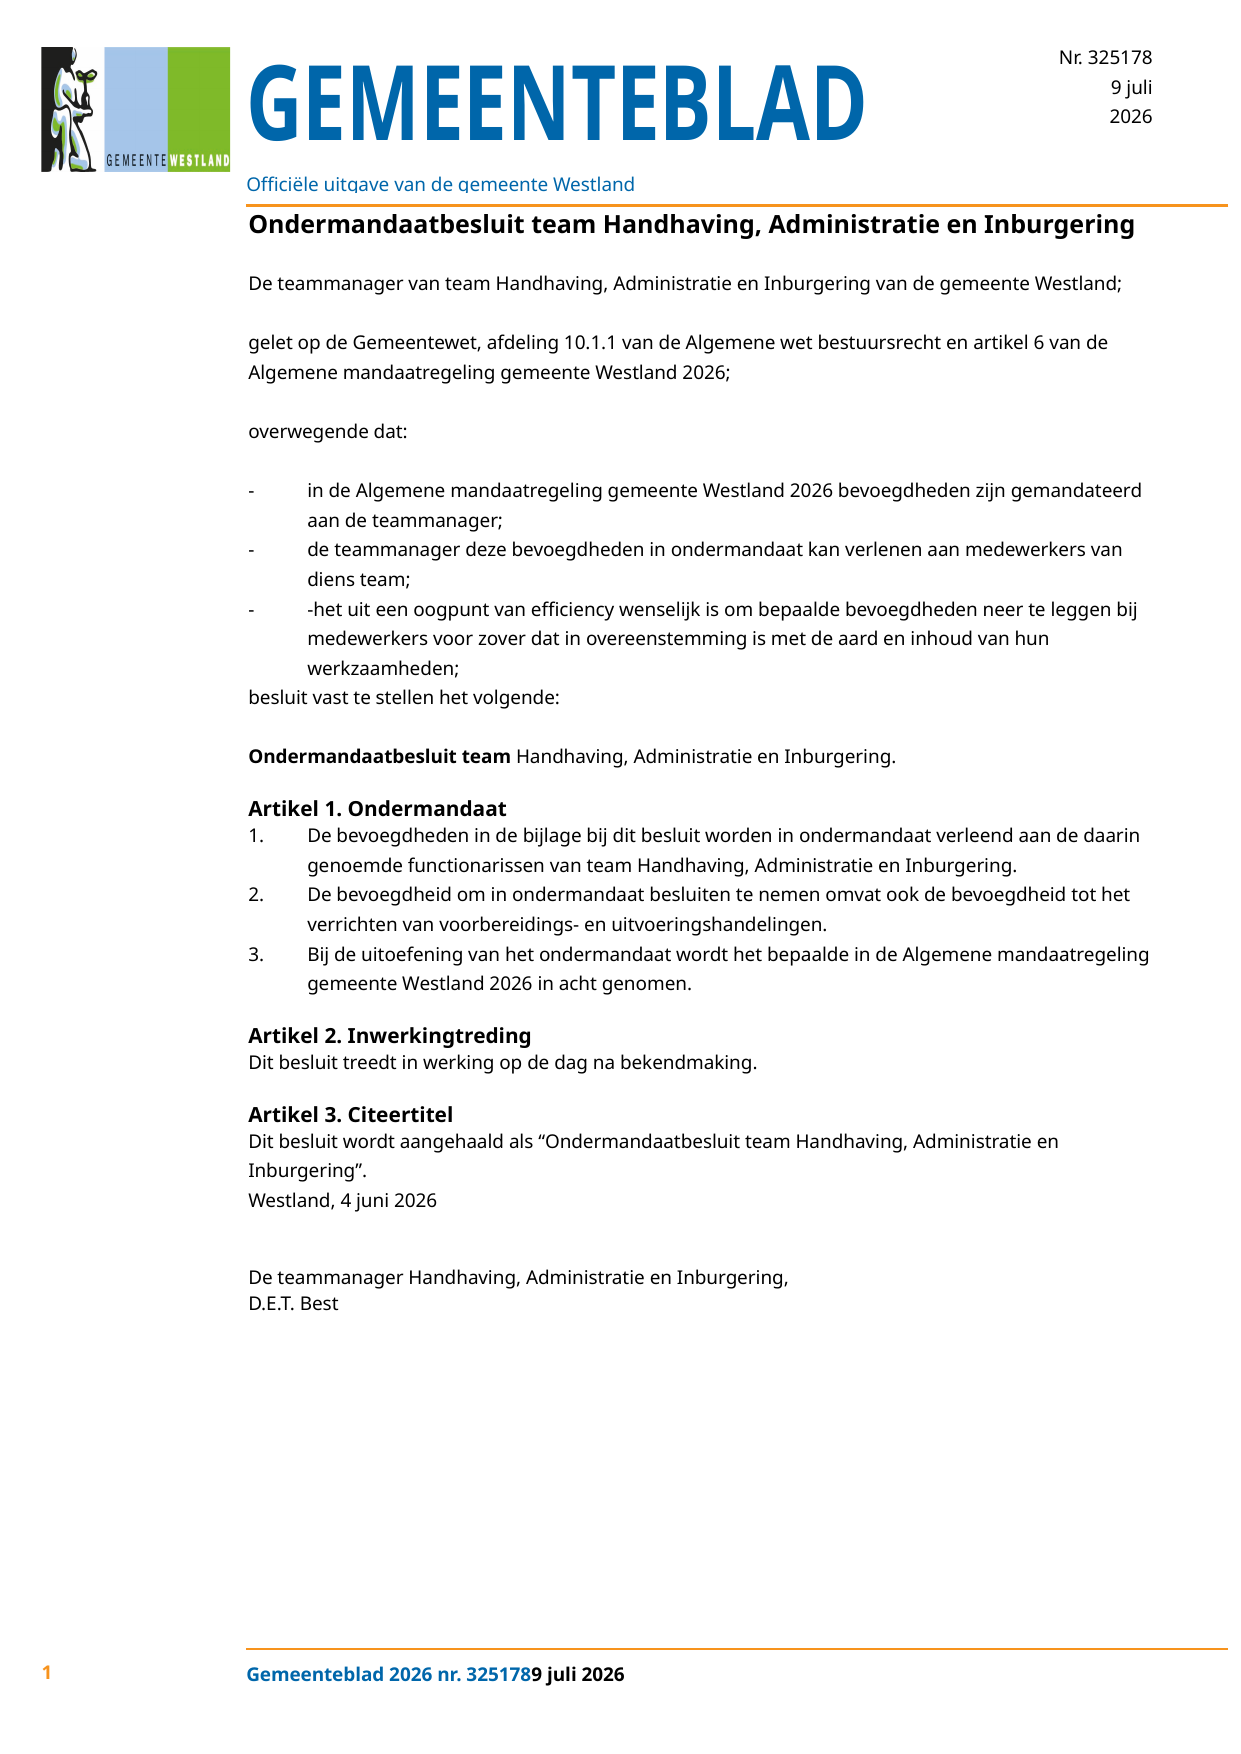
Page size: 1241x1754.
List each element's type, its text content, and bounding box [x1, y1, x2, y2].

list De bevoegdheden in de bijlage bij dit besluit worden in ondermandaat verleend aan de daarin genoemde functionarissen van team Handhaving, Administratie en Inburgering. [248, 822, 1152, 878]
text Artikel 1. Ondermandaat [248, 794, 1152, 822]
list -het uit een oogpunt van efficiency wenselijk is om bepaalde bevoegdheden neer te leggen bij medewerkers voor zover dat in overeenstemming is met de aard en inhoud van hun werkzaamheden; [248, 596, 1152, 681]
text Dit besluit treedt in werking op de dag na bekendmaking. [248, 1049, 1152, 1075]
text Dit besluit wordt aangehaald als “Ondermandaatbesluit team Handhaving, Administratie en Inburgering”. [248, 1128, 1152, 1183]
text De teammanager Handhaving, Administratie en Inburgering, [248, 1264, 1152, 1290]
text overwegende dat: [248, 418, 1152, 444]
list De bevoegdheid om in ondermandaat besluiten te nemen omvat ook de bevoegdheid tot het verrichten van voorbereidings- en uitvoeringshandelingen. [248, 882, 1152, 937]
text Artikel 2. Inwerkingtreding [248, 1021, 1152, 1049]
list in de Algemene mandaatregeling gemeente Westland 2026 bevoegdheden zijn gemandateerd aan de teammanager; [248, 477, 1152, 533]
text besluit vast te stellen het volgende: [248, 684, 1152, 710]
picture [41, 47, 231, 172]
text Ondermandaatbesluit team Handhaving, Administratie en Inburgering [248, 207, 1152, 241]
text Artikel 3. Citeertitel [248, 1100, 1152, 1128]
text Ondermandaatbesluit team Handhaving, Administratie en Inburgering. [248, 744, 1152, 769]
text Westland, 4 juni 2026 [248, 1187, 1152, 1213]
text De teammanager van team Handhaving, Administratie en Inburgering van de gemeente Westland; [248, 270, 1152, 296]
text D.E.T. Best [248, 1290, 1152, 1316]
list de teammanager deze bevoegdheden in ondermandaat kan verlenen aan medewerkers van diens team; [248, 537, 1152, 592]
list Bij de uitoefening van het ondermandaat wordt het bepaalde in de Algemene mandaatregeling gemeente Westland 2026 in acht genomen. [248, 941, 1152, 996]
text gelet op de Gemeentewet, afdeling 10.1.1 van de Algemene wet bestuursrecht en artikel 6 van de Algemene mandaatregeling gemeente Westland 2026; [248, 329, 1152, 385]
